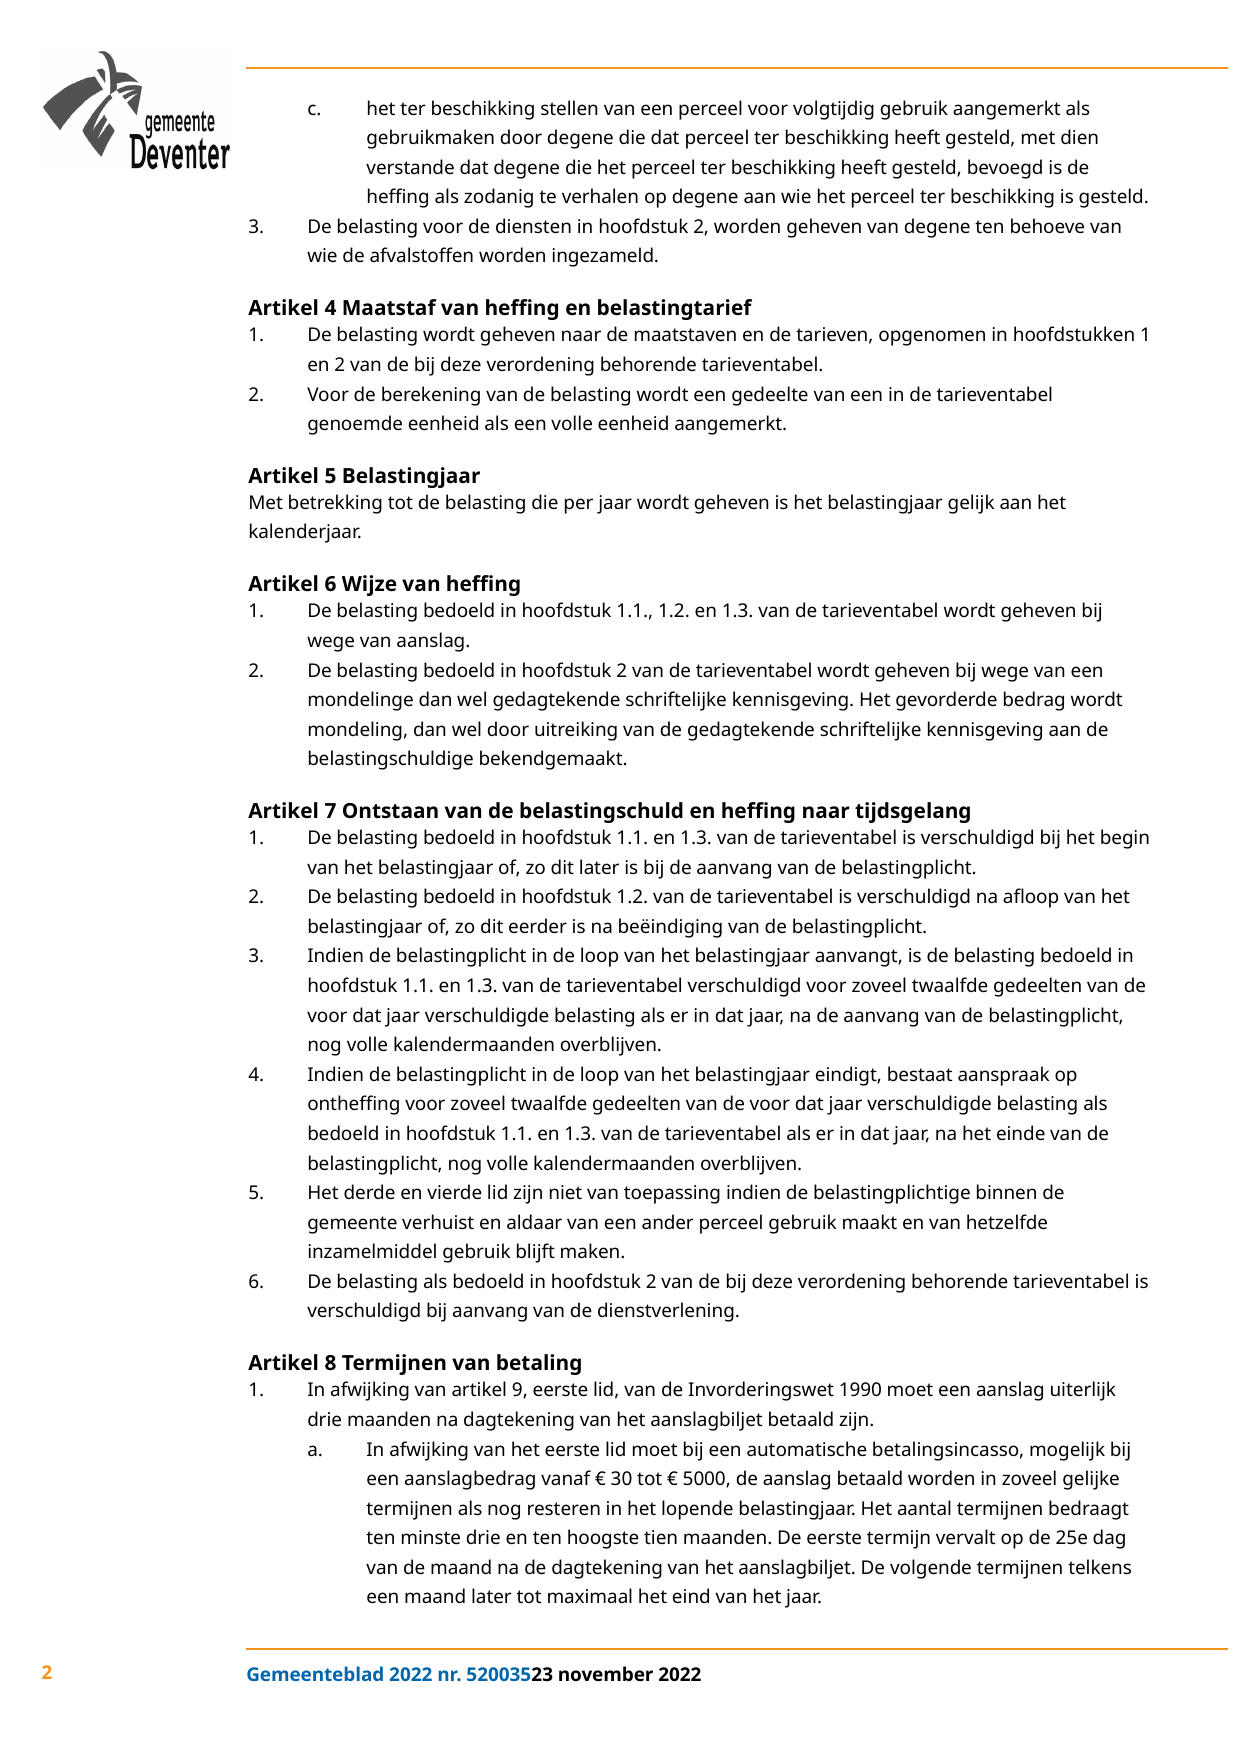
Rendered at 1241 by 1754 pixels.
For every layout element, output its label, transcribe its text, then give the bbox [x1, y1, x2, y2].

list De belasting bedoeld in hoofdstuk 2 van de tarieventabel wordt geheven bij wege van een mondelinge dan wel gedagtekende schriftelijke kennisgeving. Het gevorderde bedrag wordt mondeling, dan wel door uitreiking van de gedagtekende schriftelijke kennisgeving aan de belastingschuldige bekendgemaakt. [248, 657, 1152, 771]
list Het derde en vierde lid zijn niet van toepassing indien de belastingplichtige binnen de gemeente verhuist en aldaar van een ander perceel gebruik maakt en van hetzelfde inzamelmiddel gebruik blijft maken. [248, 1179, 1152, 1264]
list In afwijking van het eerste lid moet bij een automatische betalingsincasso, mogelijk bij een aanslagbedrag vanaf € 30 tot € 5000, de aanslag betaald worden in zoveel gelijke termijnen als nog resteren in het lopende belastingjaar. Het aantal termijnen bedraagt ten minste drie en ten hoogste tien maanden. De eerste termijn vervalt op de 25e dag van de maand na de dagtekening van het aanslagbiljet. De volgende termijnen telkens een maand later tot maximaal het eind van het jaar. [307, 1436, 1152, 1609]
text Artikel 6 Wijze van heffing [248, 569, 1152, 598]
picture [41, 47, 231, 172]
text Artikel 4 Maatstaf van heffing en belastingtarief [248, 293, 1152, 322]
list De belasting bedoeld in hoofdstuk 1.1., 1.2. en 1.3. van de tarieventabel wordt geheven bij wege van aanslag. [248, 598, 1152, 653]
list het ter beschikking stellen van een perceel voor volgtijdig gebruik aangemerkt als gebruikmaken door degene die dat perceel ter beschikking heeft gesteld, met dien verstande dat degene die het perceel ter beschikking heeft gesteld, bevoegd is de heffing als zodanig te verhalen op degene aan wie het perceel ter beschikking is gesteld. [307, 95, 1152, 209]
list De belasting voor de diensten in hoofdstuk 2, worden geheven van degene ten behoeve van wie de afvalstoffen worden ingezameld. [248, 213, 1152, 268]
text Artikel 8 Termijnen van betaling [248, 1348, 1152, 1377]
list De belasting bedoeld in hoofdstuk 1.2. van de tarieventabel is verschuldigd na afloop van het belastingjaar of, zo dit eerder is na beëindiging van de belastingplicht. [248, 883, 1152, 939]
text Artikel 5 Belastingjaar [248, 461, 1152, 489]
list Indien de belastingplicht in de loop van het belastingjaar aanvangt, is de belasting bedoeld in hoofdstuk 1.1. en 1.3. van de tarieventabel verschuldigd voor zoveel twaalfde gedeelten van de voor dat jaar verschuldigde belasting als er in dat jaar, na de aanvang van de belastingplicht, nog volle kalendermaanden overblijven. [248, 943, 1152, 1057]
list In afwijking van artikel 9, eerste lid, van de Invorderingswet 1990 moet een aanslag uiterlijk drie maanden na dagtekening van het aanslagbiljet betaald zijn. [248, 1377, 1152, 1432]
list De belasting bedoeld in hoofdstuk 1.1. en 1.3. van de tarieventabel is verschuldigd bij het begin van het belastingjaar of, zo dit later is bij de aanvang van de belastingplicht. [248, 824, 1152, 880]
list De belasting wordt geheven naar de maatstaven en de tarieven, opgenomen in hoofdstukken 1 en 2 van de bij deze verordening behorende tarieventabel. [248, 322, 1152, 377]
text Artikel 7 Ontstaan van de belastingschuld en heffing naar tijdsgelang [248, 796, 1152, 824]
list De belasting als bedoeld in hoofdstuk 2 van de bij deze verordening behorende tarieventabel is verschuldigd bij aanvang van de dienstverlening. [248, 1268, 1152, 1323]
list Voor de berekening van de belasting wordt een gedeelte van een in de tarieventabel genoemde eenheid als een volle eenheid aangemerkt. [248, 381, 1152, 436]
list Indien de belastingplicht in de loop van het belastingjaar eindigt, bestaat aanspraak op ontheffing voor zoveel twaalfde gedeelten van de voor dat jaar verschuldigde belasting als bedoeld in hoofdstuk 1.1. en 1.3. van de tarieventabel als er in dat jaar, na het einde van de belastingplicht, nog volle kalendermaanden overblijven. [248, 1061, 1152, 1176]
text Met betrekking tot de belasting die per jaar wordt geheven is het belastingjaar gelijk aan het kalenderjaar. [248, 489, 1152, 544]
